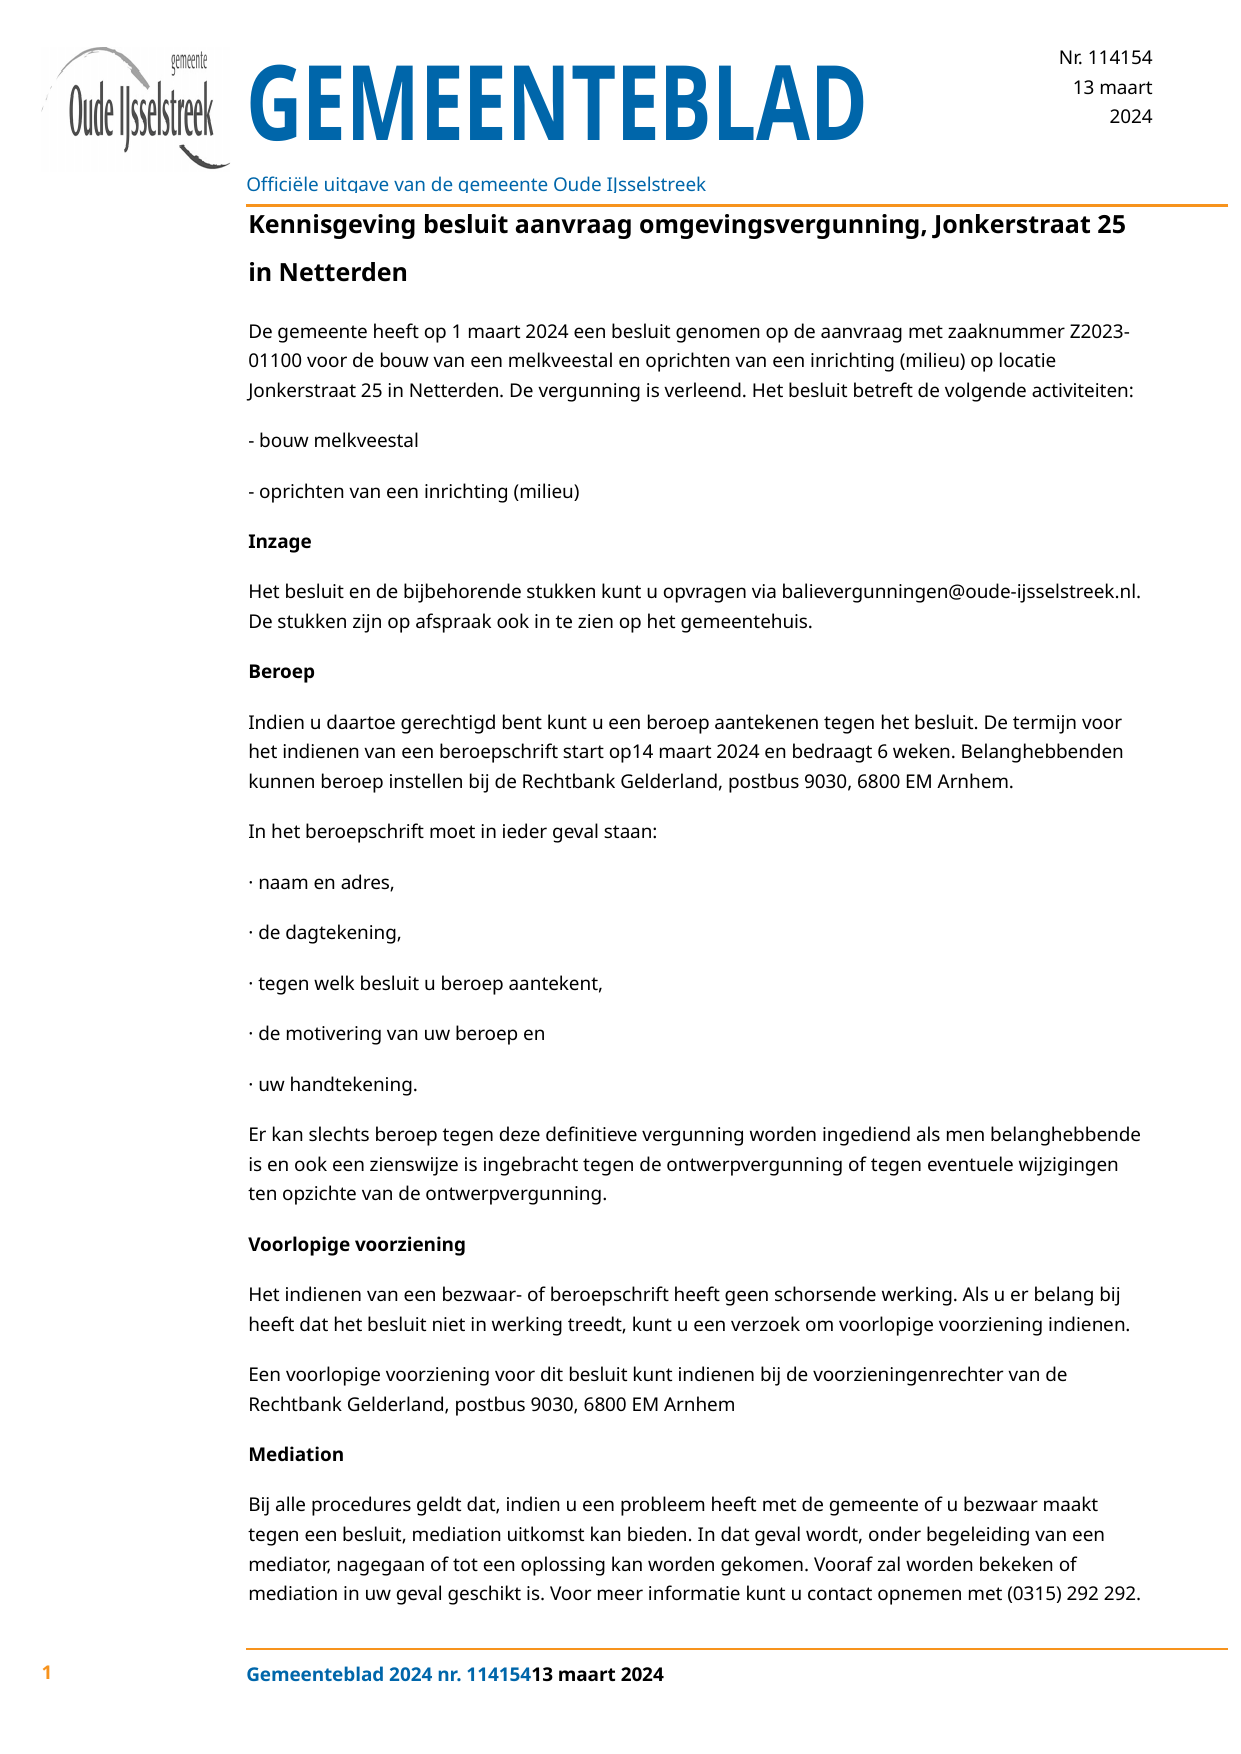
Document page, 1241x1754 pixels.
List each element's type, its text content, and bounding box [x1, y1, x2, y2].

text · de dagtekening, [248, 919, 1152, 945]
text · uw handtekening. [248, 1071, 1152, 1097]
text Er kan slechts beroep tegen deze definitieve vergunning worden ingediend als men belanghebbende is en ook een zienswijze is ingebracht tegen de ontwerpvergunning of tegen eventuele wijzigingen ten opzichte van de ontwerpvergunning. [248, 1121, 1152, 1206]
text Bij alle procedures geldt dat, indien u een probleem heeft met de gemeente of u bezwaar maakt tegen een besluit, mediation uitkomst kan bieden. In dat geval wordt, onder begeleiding van een mediator, nagegaan of tot een oplossing kan worden gekomen. Vooraf zal worden bekeken of mediation in uw geval geschikt is. Voor meer informatie kunt u contact opnemen met (0315) 292 292. [248, 1492, 1152, 1606]
text In het beroepschrift moet in ieder geval staan: [248, 819, 1152, 844]
text · tegen welk besluit u beroep aantekent, [248, 970, 1152, 996]
text - oprichten van een inrichting (milieu) [248, 478, 1152, 504]
text Indien u daartoe gerechtigd bent kunt u een beroep aantekenen tegen het besluit. De termijn voor het indienen van een beroepschrift start op14 maart 2024 en bedraagt 6 weken. Belanghebbenden kunnen beroep instellen bij de Rechtbank Gelderland, postbus 9030, 6800 EM Arnhem. [248, 709, 1152, 794]
picture [41, 47, 231, 172]
text Een voorlopige voorziening voor dit besluit kunt indienen bij de voorzieningenrechter van de Rechtbank Gelderland, postbus 9030, 6800 EM Arnhem [248, 1361, 1152, 1417]
text Kennisgeving besluit aanvraag omgevingsvergunning, Jonkerstraat 25 in Netterden [248, 207, 1152, 288]
text Het besluit en de bijbehorende stukken kunt u opvragen via balievergunningen@oude-ijsselstreek.nl. De stukken zijn op afspraak ook in te zien op het gemeentehuis. [248, 579, 1152, 634]
text - bouw melkveestal [248, 427, 1152, 453]
text Inzage [248, 528, 1152, 554]
text · naam en adres, [248, 869, 1152, 895]
text Beroep [248, 659, 1152, 684]
text · de motivering van uw beroep en [248, 1020, 1152, 1046]
text Voorlopige voorziening [248, 1231, 1152, 1257]
text Het indienen van een bezwaar- of beroepschrift heeft geen schorsende werking. Als u er belang bij heeft dat het besluit niet in werking treedt, kunt u een verzoek om voorlopige voorziening indienen. [248, 1281, 1152, 1337]
text De gemeente heeft op 1 maart 2024 een besluit genomen op de aanvraag met zaaknummer Z2023-01100 voor de bouw van een melkveestal en oprichten van een inrichting (milieu) op locatie Jonkerstraat 25 in Netterden. De vergunning is verleend. Het besluit betreft de volgende activiteiten: [248, 318, 1152, 403]
text Mediation [248, 1441, 1152, 1467]
